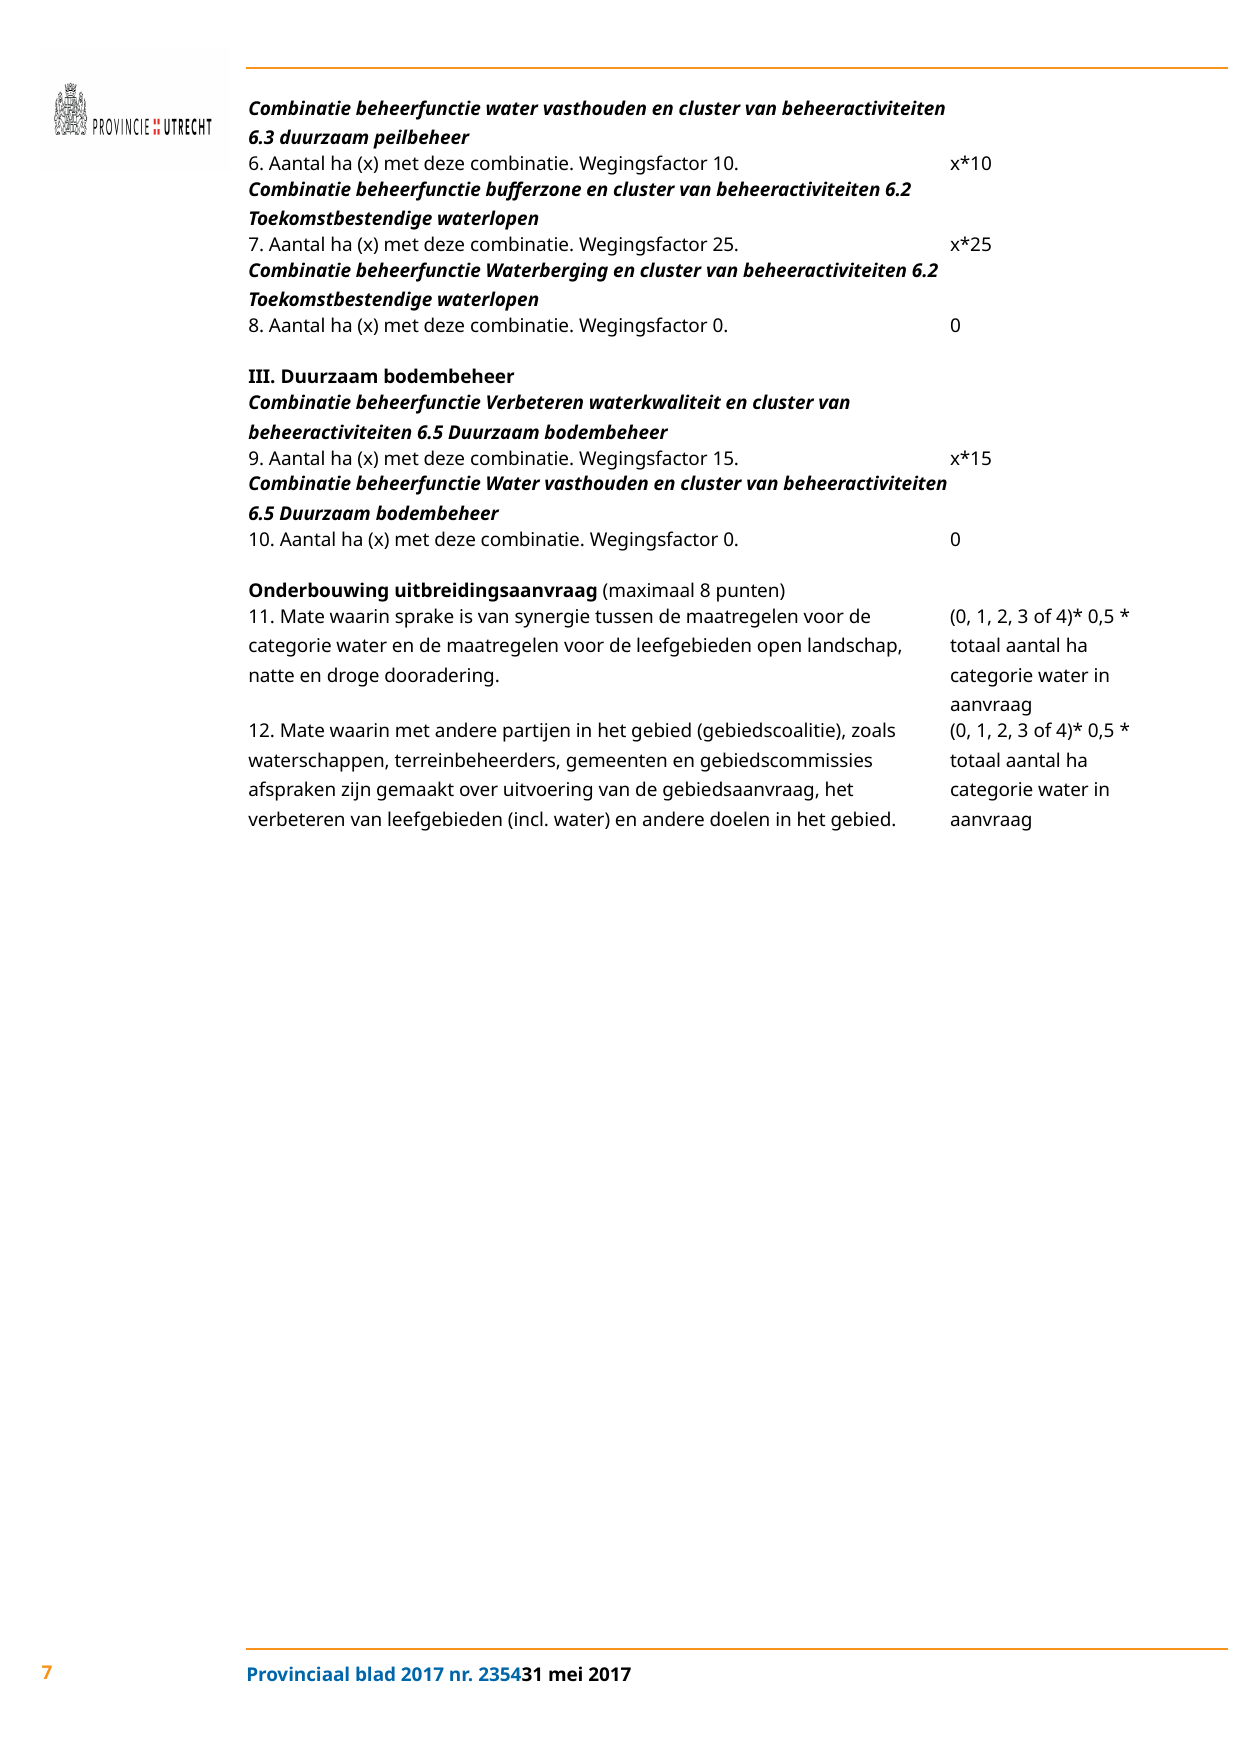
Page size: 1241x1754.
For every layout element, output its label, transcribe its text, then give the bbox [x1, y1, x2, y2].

table_cell x*15 [950, 445, 1152, 470]
table_cell 12. Mate waarin met andere partijen in het gebied (gebiedscoalitie), zoals waterschappen, terreinbeheerders, gemeenten en gebiedscommissies afspraken zijn gemaakt over uitvoering van de gebiedsaanvraag, het verbeteren van leefgebieden (incl. water) en andere doelen in het gebied. [248, 718, 950, 832]
table_cell [950, 95, 1152, 150]
table_cell 9. Aantal ha (x) met deze combinatie. Wegingsfactor 15. [248, 445, 950, 470]
table_cell [950, 551, 1152, 577]
table_cell x*25 [950, 231, 1152, 257]
table_cell Combinatie beheerfunctie Waterberging en cluster van beheeractiviteiten 6.2 Toekomstbestendige waterlopen [248, 257, 950, 312]
table_cell (0, 1, 2, 3 of 4)* 0,5 * totaal aantal ha categorie water in aanvraag [950, 718, 1152, 832]
table_cell 0 [950, 526, 1152, 551]
table_cell [950, 389, 1152, 445]
table_cell [248, 338, 950, 364]
table_cell (0, 1, 2, 3 of 4)* 0,5 * totaal aantal ha categorie water in aanvraag [950, 603, 1152, 717]
table_cell Combinatie beheerfunctie Verbeteren waterkwaliteit en cluster van beheeractiviteiten 6.5 Duurzaam bodembeheer [248, 389, 950, 445]
table_cell 8. Aantal ha (x) met deze combinatie. Wegingsfactor 0. [248, 312, 950, 338]
table_cell [950, 470, 1152, 526]
table_cell Combinatie beheerfunctie water vasthouden en cluster van beheeractiviteiten 6.3 duurzaam peilbeheer [248, 95, 950, 150]
table_cell [248, 551, 950, 577]
table_cell 11. Mate waarin sprake is van synergie tussen de maatregelen voor de categorie water en de maatregelen voor de leefgebieden open landschap, natte en droge dooradering. [248, 603, 950, 717]
table_cell III. Duurzaam bodembeheer [248, 364, 950, 389]
table_cell [950, 364, 1152, 389]
table_cell [950, 338, 1152, 364]
table_cell Combinatie beheerfunctie bufferzone en cluster van beheeractiviteiten 6.2 Toekomstbestendige waterlopen [248, 176, 950, 231]
table_cell [950, 577, 1152, 603]
table_cell 6. Aantal ha (x) met deze combinatie. Wegingsfactor 10. [248, 150, 950, 176]
table_cell [950, 257, 1152, 312]
picture [41, 47, 231, 172]
table_cell [950, 176, 1152, 231]
table_cell x*10 [950, 150, 1152, 176]
table_cell 10. Aantal ha (x) met deze combinatie. Wegingsfactor 0. [248, 526, 950, 551]
table_cell Onderbouwing uitbreidingsaanvraag (maximaal 8 punten) [248, 577, 950, 603]
table_cell 7. Aantal ha (x) met deze combinatie. Wegingsfactor 25. [248, 231, 950, 257]
table_cell 0 [950, 312, 1152, 338]
table_cell Combinatie beheerfunctie Water vasthouden en cluster van beheeractiviteiten 6.5 Duurzaam bodembeheer [248, 470, 950, 526]
